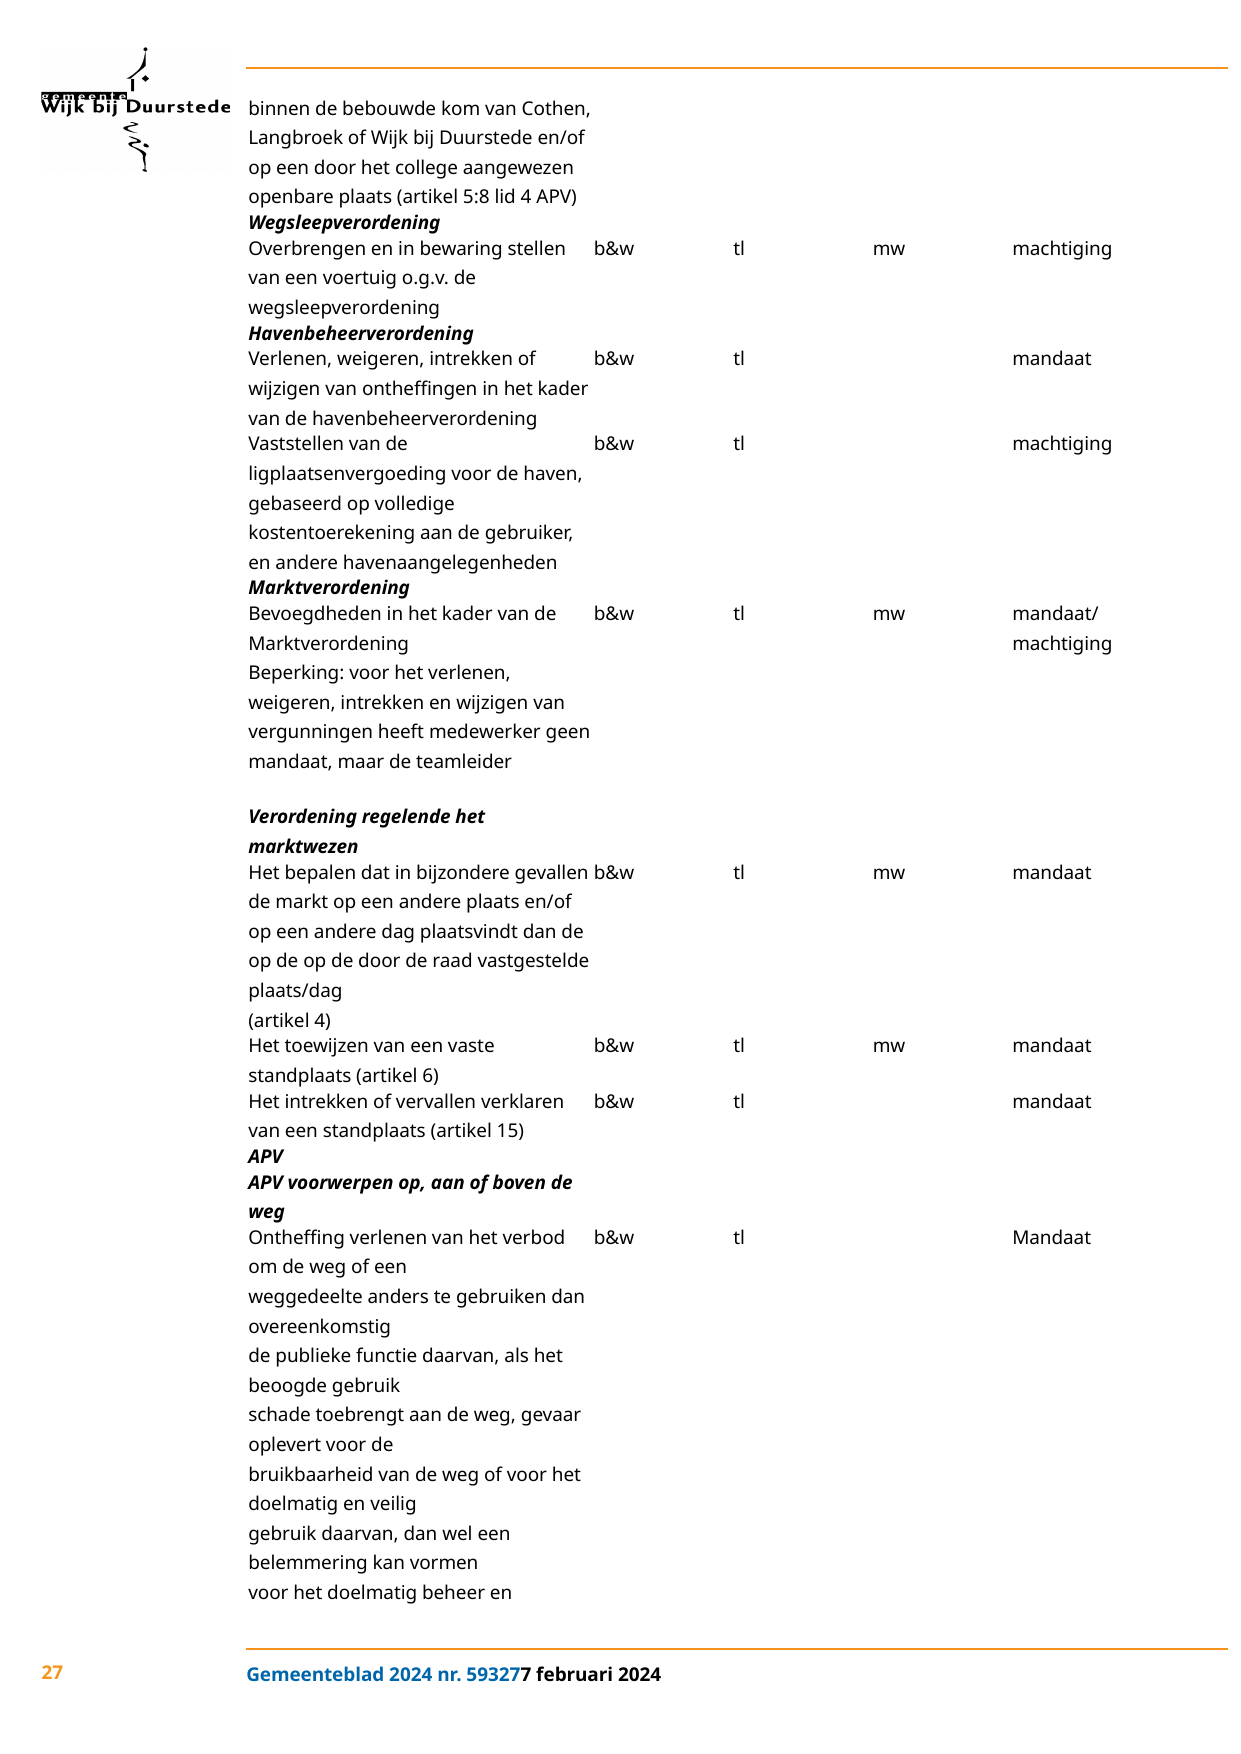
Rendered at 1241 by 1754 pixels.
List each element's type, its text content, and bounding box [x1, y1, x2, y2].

table_cell [733, 95, 873, 209]
table_cell [1012, 804, 1152, 859]
table_cell [873, 320, 1012, 346]
table_cell Bevoegdheden in het kader van de Marktverordening Beperking: voor het verlenen, weigeren, intrekken en wijzigen van vergunningen heeft medewerker geen mandaat, maar de teamleider [248, 600, 594, 803]
table_cell b&w [594, 1224, 733, 1605]
table_cell mw [873, 859, 1012, 1032]
table_cell Het intrekken of vervallen verklaren van een standplaats (artikel 15) [248, 1088, 594, 1143]
table_cell [873, 209, 1012, 235]
table_cell machtiging [1012, 235, 1152, 320]
table_cell [594, 320, 733, 346]
table_cell Ontheffing verlenen van het verbod om de weg of een weggedeelte anders te gebruiken dan overeenkomstig de publieke functie daarvan, als het beoogde gebruik schade toebrengt aan de weg, gevaar oplevert voor de bruikbaarheid van de weg of voor het doelmatig en veilig gebruik daarvan, dan wel een belemmering kan vormen voor het doelmatig beheer en [248, 1224, 594, 1605]
table_cell Vaststellen van de ligplaatsenvergoeding voor de haven, gebaseerd op volledige kostentoerekening aan de gebruiker, en andere havenaangelegenheden [248, 431, 594, 574]
table_cell mandaat/ machtiging [1012, 600, 1152, 803]
table_cell tl [733, 600, 873, 803]
table_cell mandaat [1012, 346, 1152, 431]
table_cell [1012, 209, 1152, 235]
table_cell Het bepalen dat in bijzondere gevallen de markt op een andere plaats en/of op een andere dag plaatsvindt dan de op de op de door de raad vastgestelde plaats/dag (artikel 4) [248, 859, 594, 1032]
table_cell mandaat [1012, 859, 1152, 1032]
table_cell b&w [594, 1033, 733, 1088]
table_cell [594, 1143, 733, 1169]
table_cell [733, 1169, 873, 1224]
table_cell mw [873, 235, 1012, 320]
table_cell mandaat [1012, 1033, 1152, 1088]
table_cell [873, 95, 1012, 209]
table_cell tl [733, 1224, 873, 1605]
table_cell Wegsleepverordening [248, 209, 594, 235]
table_cell [594, 95, 733, 209]
table_cell [594, 575, 733, 600]
table_cell b&w [594, 1088, 733, 1143]
table_cell Verlenen, weigeren, intrekken of wijzigen van ontheffingen in het kader van de havenbeheerverordening [248, 346, 594, 431]
table_cell [1012, 1143, 1152, 1169]
table_cell [594, 804, 733, 859]
table_cell [1012, 320, 1152, 346]
table_cell mw [873, 1033, 1012, 1088]
table_cell [733, 575, 873, 600]
table_cell [594, 1169, 733, 1224]
table_cell tl [733, 1088, 873, 1143]
table_cell tl [733, 1033, 873, 1088]
table_cell [1012, 1169, 1152, 1224]
table_cell [1012, 95, 1152, 209]
table_cell APV [248, 1143, 594, 1169]
table_cell Marktverordening [248, 575, 594, 600]
table_cell b&w [594, 235, 733, 320]
table_cell Het toewijzen van een vaste standplaats (artikel 6) [248, 1033, 594, 1088]
table_cell b&w [594, 431, 733, 574]
table_cell [1012, 575, 1152, 600]
table_cell [873, 1169, 1012, 1224]
picture [41, 47, 231, 172]
table_cell mw [873, 600, 1012, 803]
table_cell b&w [594, 859, 733, 1032]
table_cell mandaat [1012, 1088, 1152, 1143]
table_cell [733, 320, 873, 346]
table_cell [873, 575, 1012, 600]
table_cell b&w [594, 600, 733, 803]
table_cell [873, 431, 1012, 574]
table_cell tl [733, 431, 873, 574]
table_cell [873, 1088, 1012, 1143]
table_cell APV voorwerpen op, aan of boven de weg [248, 1169, 594, 1224]
table_cell Havenbeheerverordening [248, 320, 594, 346]
table_cell tl [733, 346, 873, 431]
table_cell [873, 804, 1012, 859]
table_cell [733, 1143, 873, 1169]
table_cell [873, 346, 1012, 431]
table_cell [594, 209, 733, 235]
table_cell tl [733, 235, 873, 320]
table_cell [733, 209, 873, 235]
table_cell [873, 1143, 1012, 1169]
table_cell Verordening regelende het marktwezen [248, 804, 594, 859]
table_cell [733, 804, 873, 859]
table_cell machtiging [1012, 431, 1152, 574]
table_cell b&w [594, 346, 733, 431]
table_cell Mandaat [1012, 1224, 1152, 1605]
table_cell Overbrengen en in bewaring stellen van een voertuig o.g.v. de wegsleepverordening [248, 235, 594, 320]
table_cell binnen de bebouwde kom van Cothen, Langbroek of Wijk bij Duurstede en/of op een door het college aangewezen openbare plaats (artikel 5:8 lid 4 APV) [248, 95, 594, 209]
table_cell [873, 1224, 1012, 1605]
table_cell tl [733, 859, 873, 1032]
